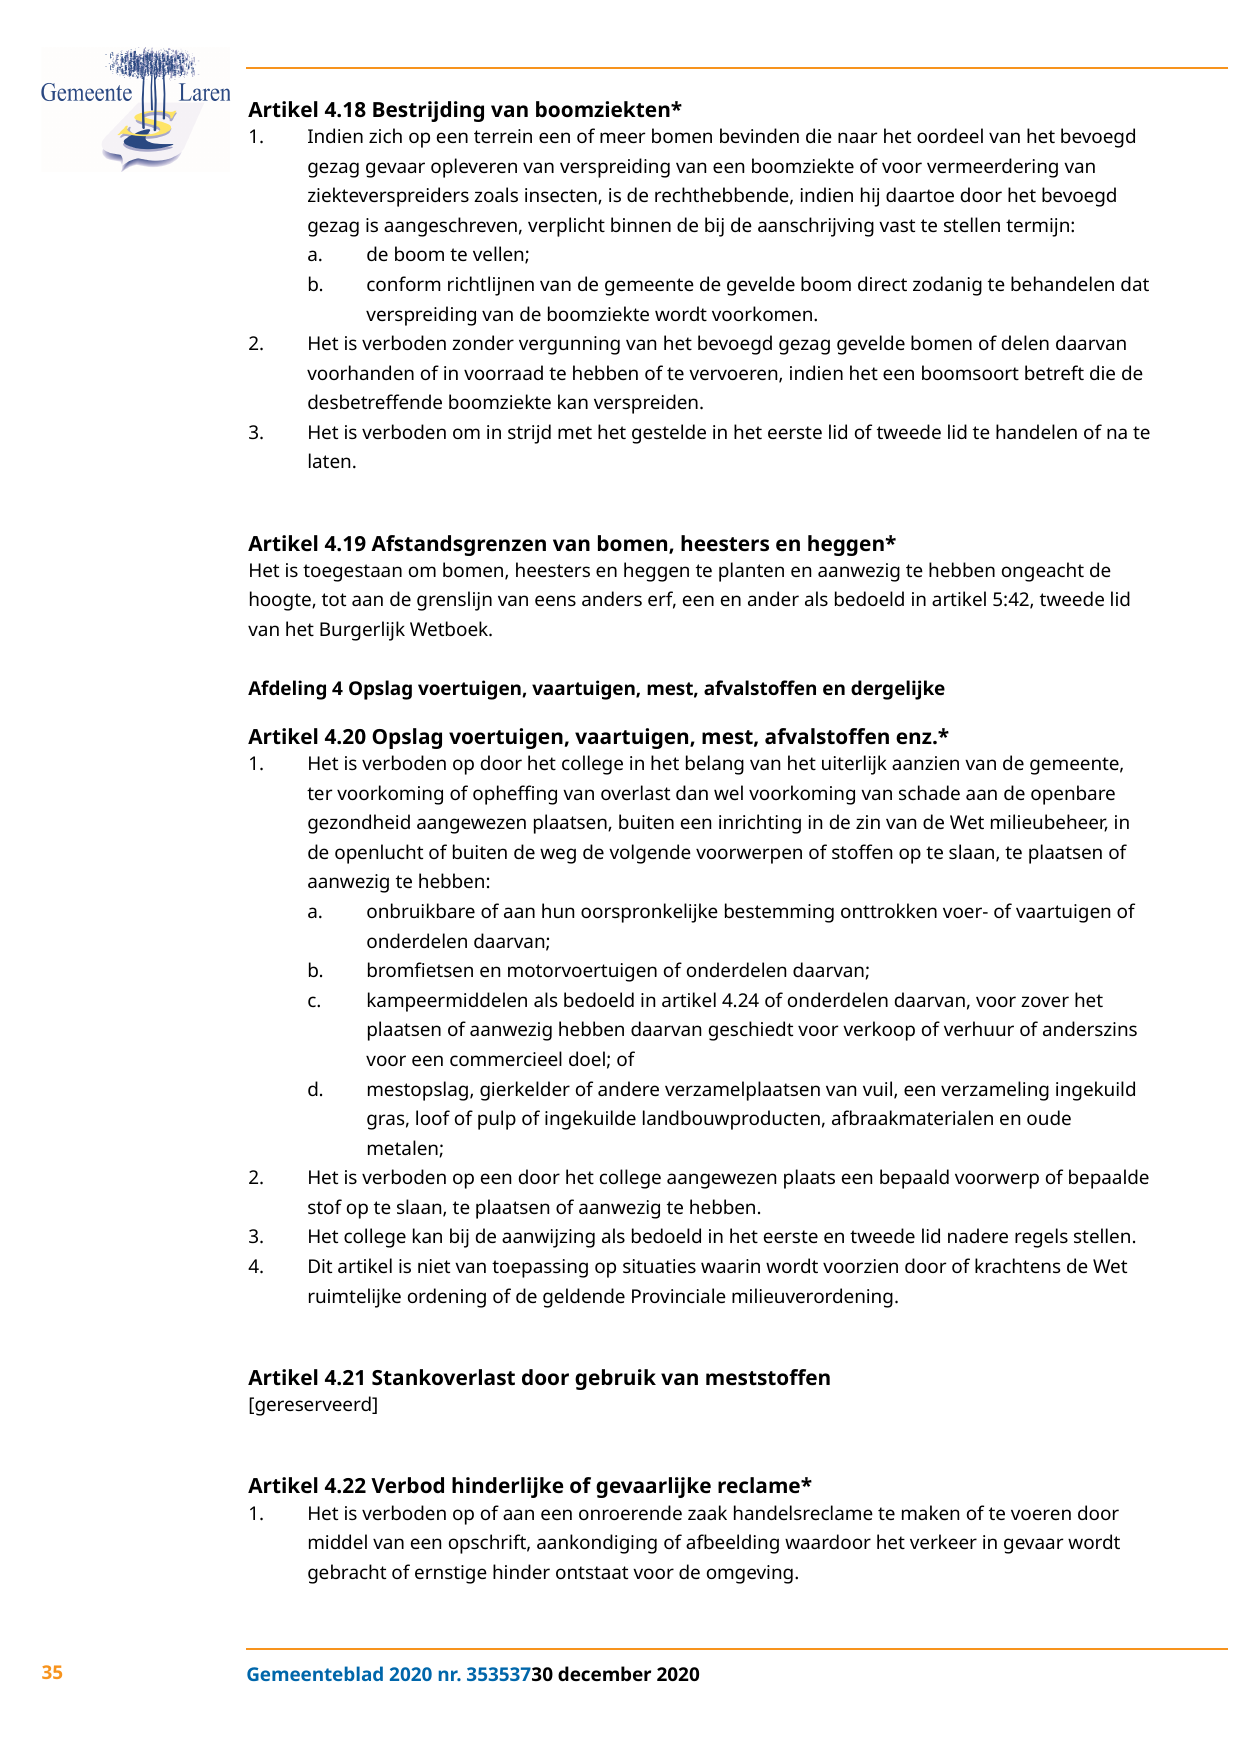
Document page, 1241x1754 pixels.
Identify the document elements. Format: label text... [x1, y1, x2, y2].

list Dit artikel is niet van toepassing op situaties waarin wordt voorzien door of krachtens de Wet ruimtelijke ordening of de geldende Provinciale milieuverordening. [248, 1253, 1152, 1309]
list Het is verboden op door het college in het belang van het uiterlijk aanzien van de gemeente, ter voorkoming of opheffing van overlast dan wel voorkoming van schade aan de openbare gezondheid aangewezen plaatsen, buiten een inrichting in de zin van de Wet milieubeheer, in de openlucht of buiten de weg de volgende voorwerpen of stoffen op te slaan, te plaatsen of aanwezig te hebben: [248, 750, 1152, 894]
list de boom te vellen; [307, 242, 1152, 267]
list Het college kan bij de aanwijzing als bedoeld in het eerste en tweede lid nadere regels stellen. [248, 1224, 1152, 1249]
text [gereserveerd] [248, 1391, 1152, 1417]
list Indien zich op een terrein een of meer bomen bevinden die naar het oordeel van het bevoegd gezag gevaar opleveren van verspreiding van een boomziekte of voor vermeerdering van ziekteverspreiders zoals insecten, is de rechthebbende, indien hij daartoe door het bevoegd gezag is aangeschreven, verplicht binnen de bij de aanschrijving vast te stellen termijn: [248, 123, 1152, 238]
list mestopslag, gierkelder of andere verzamelplaatsen van vuil, een verzameling ingekuild gras, loof of pulp of ingekuilde landbouwproducten, afbraakmaterialen en oude metalen; [307, 1076, 1152, 1161]
list Het is verboden op een door het college aangewezen plaats een bepaald voorwerp of bepaalde stof op te slaan, te plaatsen of aanwezig te hebben. [248, 1164, 1152, 1220]
text Artikel 4.20 Opslag voertuigen, vaartuigen, mest, afvalstoffen enz.* [248, 722, 1152, 750]
list conform richtlijnen van de gemeente de gevelde boom direct zodanig te behandelen dat verspreiding van de boomziekte wordt voorkomen. [307, 271, 1152, 326]
text Artikel 4.22 Verbod hinderlijke of gevaarlijke reclame* [248, 1471, 1152, 1500]
picture [41, 47, 231, 172]
list Het is verboden om in strijd met het gestelde in het eerste lid of tweede lid te handelen of na te laten. [248, 419, 1152, 474]
text Artikel 4.19 Afstandsgrenzen van bomen, heesters en heggen* [248, 529, 1152, 557]
list Het is verboden op of aan een onroerende zaak handelsreclame te maken of te voeren door middel van een opschrift, aankondiging of afbeelding waardoor het verkeer in gevaar wordt gebracht of ernstige hinder ontstaat voor de omgeving. [248, 1500, 1152, 1585]
list kampeermiddelen als bedoeld in artikel 4.24 of onderdelen daarvan, voor zover het plaatsen of aanwezig hebben daarvan geschiedt voor verkoop of verhuur of anderszins voor een commercieel doel; of [307, 987, 1152, 1072]
text Artikel 4.18 Bestrijding van boomziekten* [248, 95, 1152, 123]
list onbruikbare of aan hun oorspronkelijke bestemming onttrokken voer- of vaartuigen of onderdelen daarvan; [307, 898, 1152, 954]
list bromfietsen en motorvoertuigen of onderdelen daarvan; [307, 957, 1152, 983]
text Afdeling 4 Opslag voertuigen, vaartuigen, mest, afvalstoffen en dergelijke [248, 675, 1152, 701]
text Het is toegestaan om bomen, heesters en heggen te planten en aanwezig te hebben ongeacht de hoogte, tot aan de grenslijn van eens anders erf, een en ander als bedoeld in artikel 5:42, tweede lid van het Burgerlijk Wetboek. [248, 557, 1152, 642]
text Artikel 4.21 Stankoverlast door gebruik van meststoffen [248, 1363, 1152, 1391]
list Het is verboden zonder vergunning van het bevoegd gezag gevelde bomen of delen daarvan voorhanden of in voorraad te hebben of te vervoeren, indien het een boomsoort betreft die de desbetreffende boomziekte kan verspreiden. [248, 330, 1152, 415]
